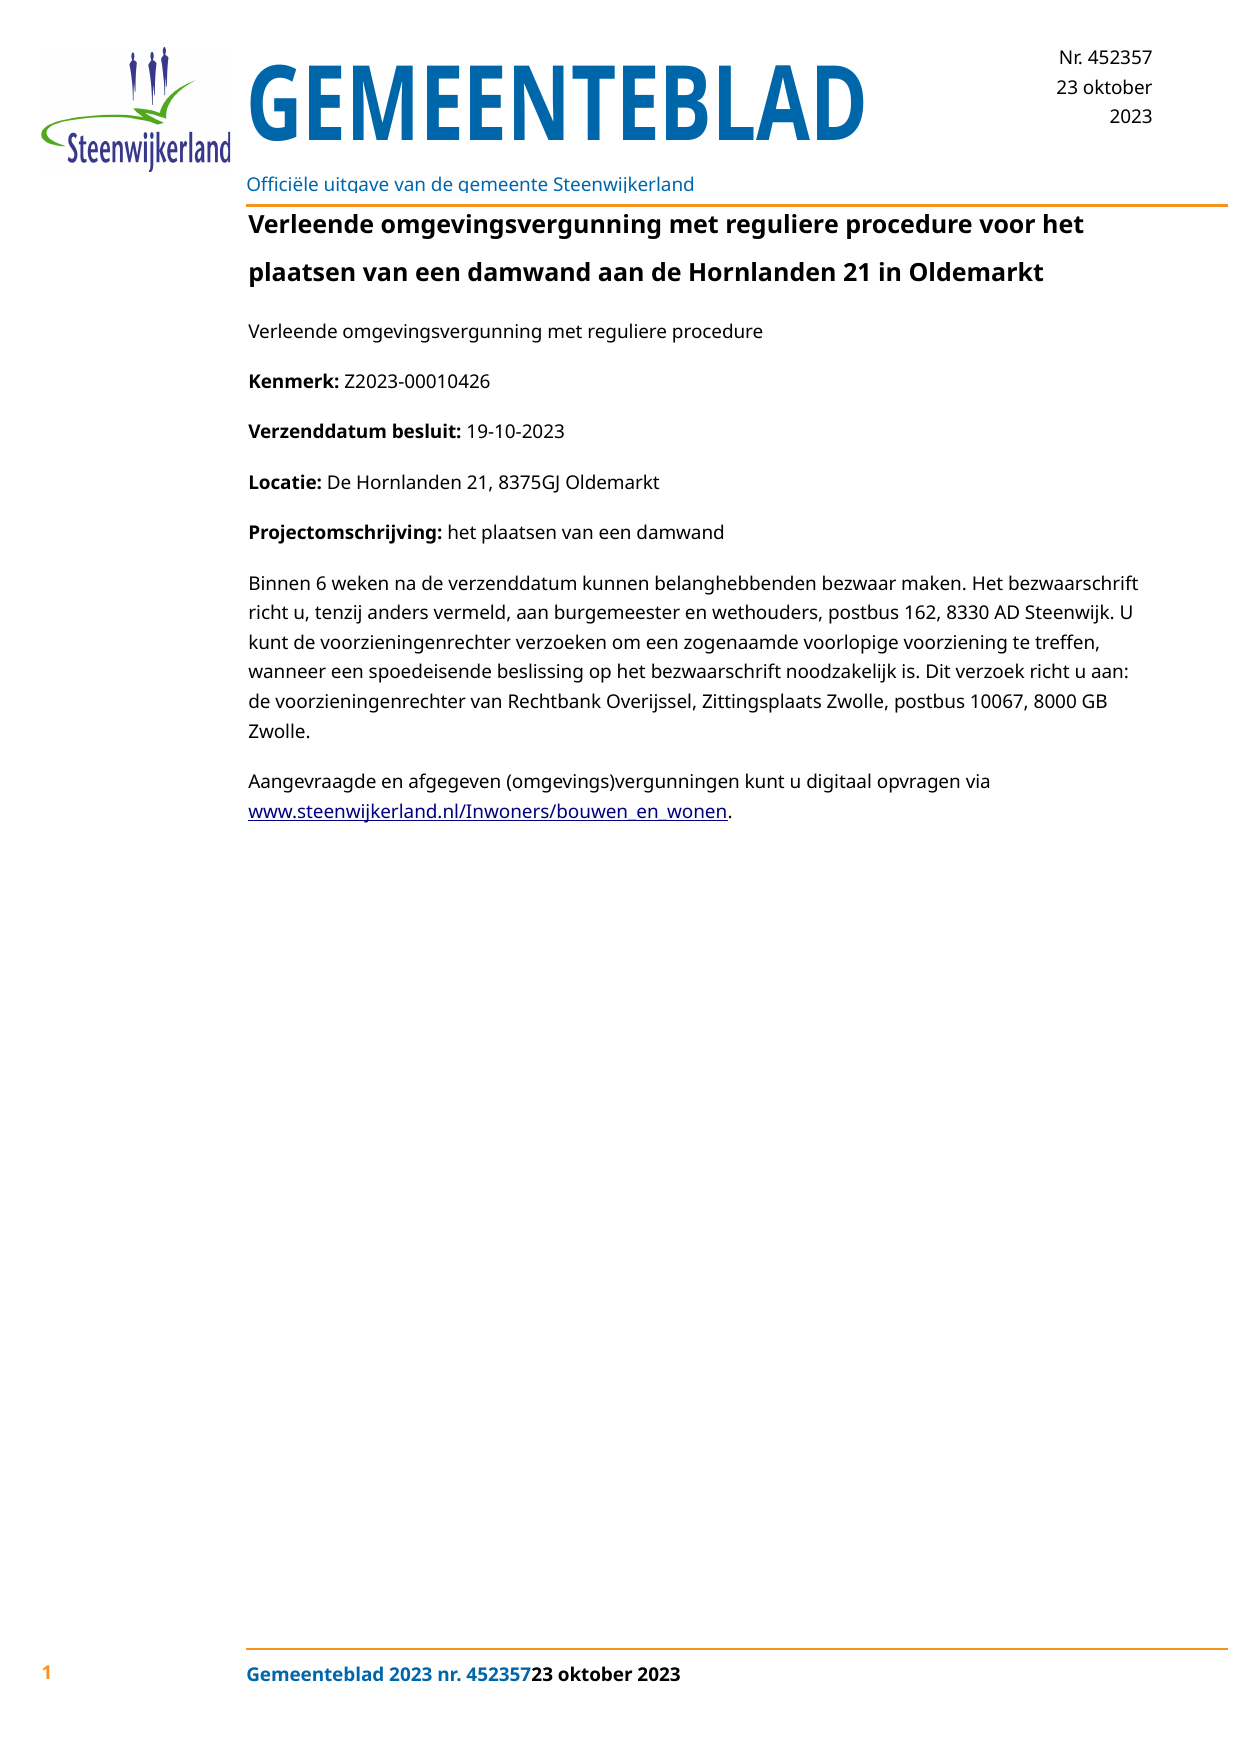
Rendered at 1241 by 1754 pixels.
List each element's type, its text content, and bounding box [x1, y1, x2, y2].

text Aangevraagde en afgegeven (omgevings)vergunningen kunt u digitaal opvragen via www.steenwijkerland.nl/Inwoners/bouwen_en_wonen. [248, 768, 1152, 824]
text Locatie: De Hornlanden 21, 8375GJ Oldemarkt [248, 469, 1152, 495]
text Kenmerk: Z2023-00010426 [248, 368, 1152, 394]
text Verleende omgevingsvergunning met reguliere procedure [248, 318, 1152, 344]
text Verzenddatum besluit: 19-10-2023 [248, 419, 1152, 444]
text Binnen 6 weken na de verzenddatum kunnen belanghebbenden bezwaar maken. Het bezwaarschrift richt u, tenzij anders vermeld, aan burgemeester en wethouders, postbus 162, 8330 AD Steenwijk. U kunt de voorzieningenrechter verzoeken om een zogenaamde voorlopige voorziening te treffen, wanneer een spoedeisende beslissing op het bezwaarschrift noodzakelijk is. Dit verzoek richt u aan: de voorzieningenrechter van Rechtbank Overijssel, Zittingsplaats Zwolle, postbus 10067, 8000 GB Zwolle. [248, 570, 1152, 744]
text Verleende omgevingsvergunning met reguliere procedure voor het plaatsen van een damwand aan de Hornlanden 21 in Oldemarkt [248, 207, 1152, 288]
text Projectomschrijving: het plaatsen van een damwand [248, 519, 1152, 545]
picture [41, 47, 231, 172]
